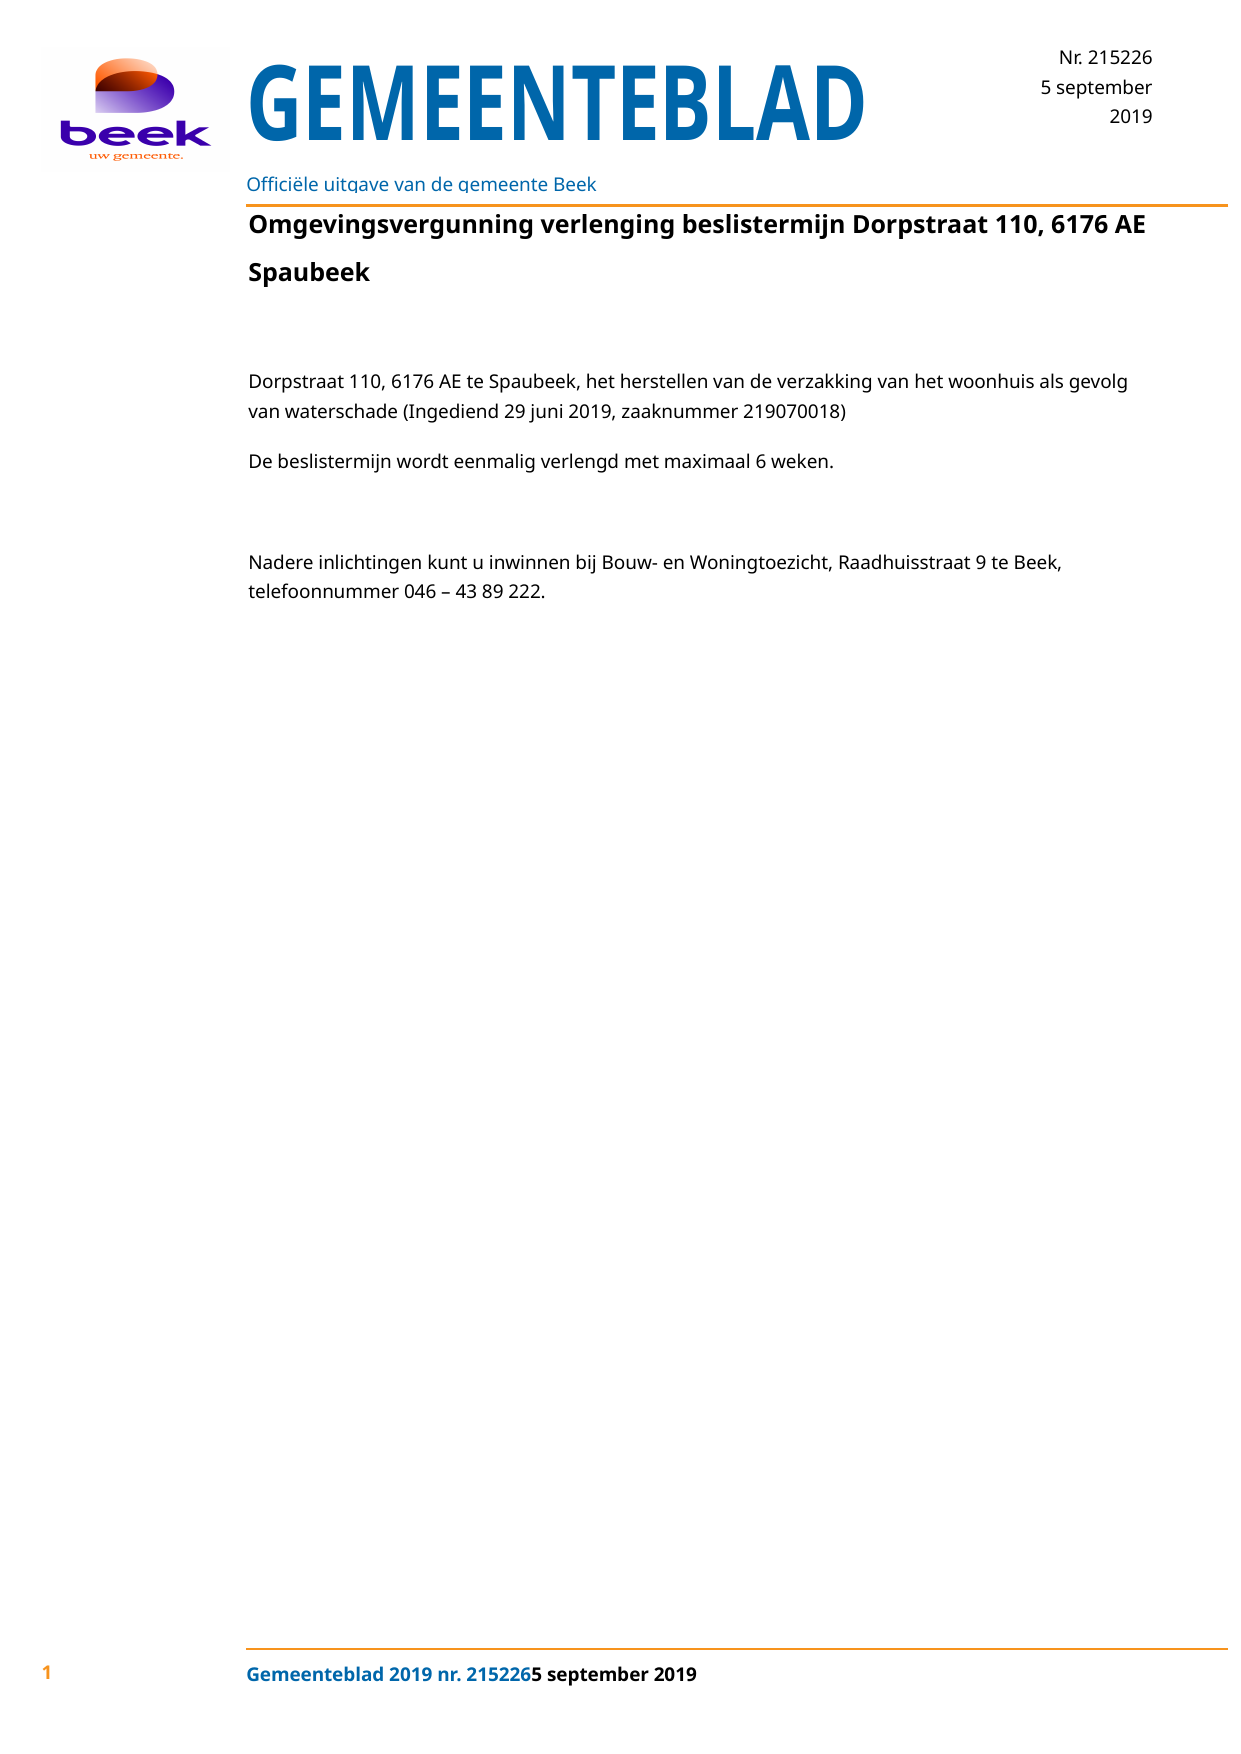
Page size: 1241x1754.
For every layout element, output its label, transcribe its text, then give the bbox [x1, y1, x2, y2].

text Nadere inlichtingen kunt u inwinnen bij Bouw- en Woningtoezicht, Raadhuisstraat 9 te Beek, telefoonnummer 046 – 43 89 222. [248, 549, 1152, 604]
text Omgevingsvergunning verlenging beslistermijn Dorpstraat 110, 6176 AE Spaubeek [248, 207, 1152, 288]
text Dorpstraat 110, 6176 AE te Spaubeek, het herstellen van de verzakking van het woonhuis als gevolg van waterschade (Ingediend 29 juni 2019, zaaknummer 219070018) [248, 368, 1152, 424]
picture [41, 47, 231, 172]
text De beslistermijn wordt eenmalig verlengd met maximaal 6 weken. [248, 448, 1152, 474]
